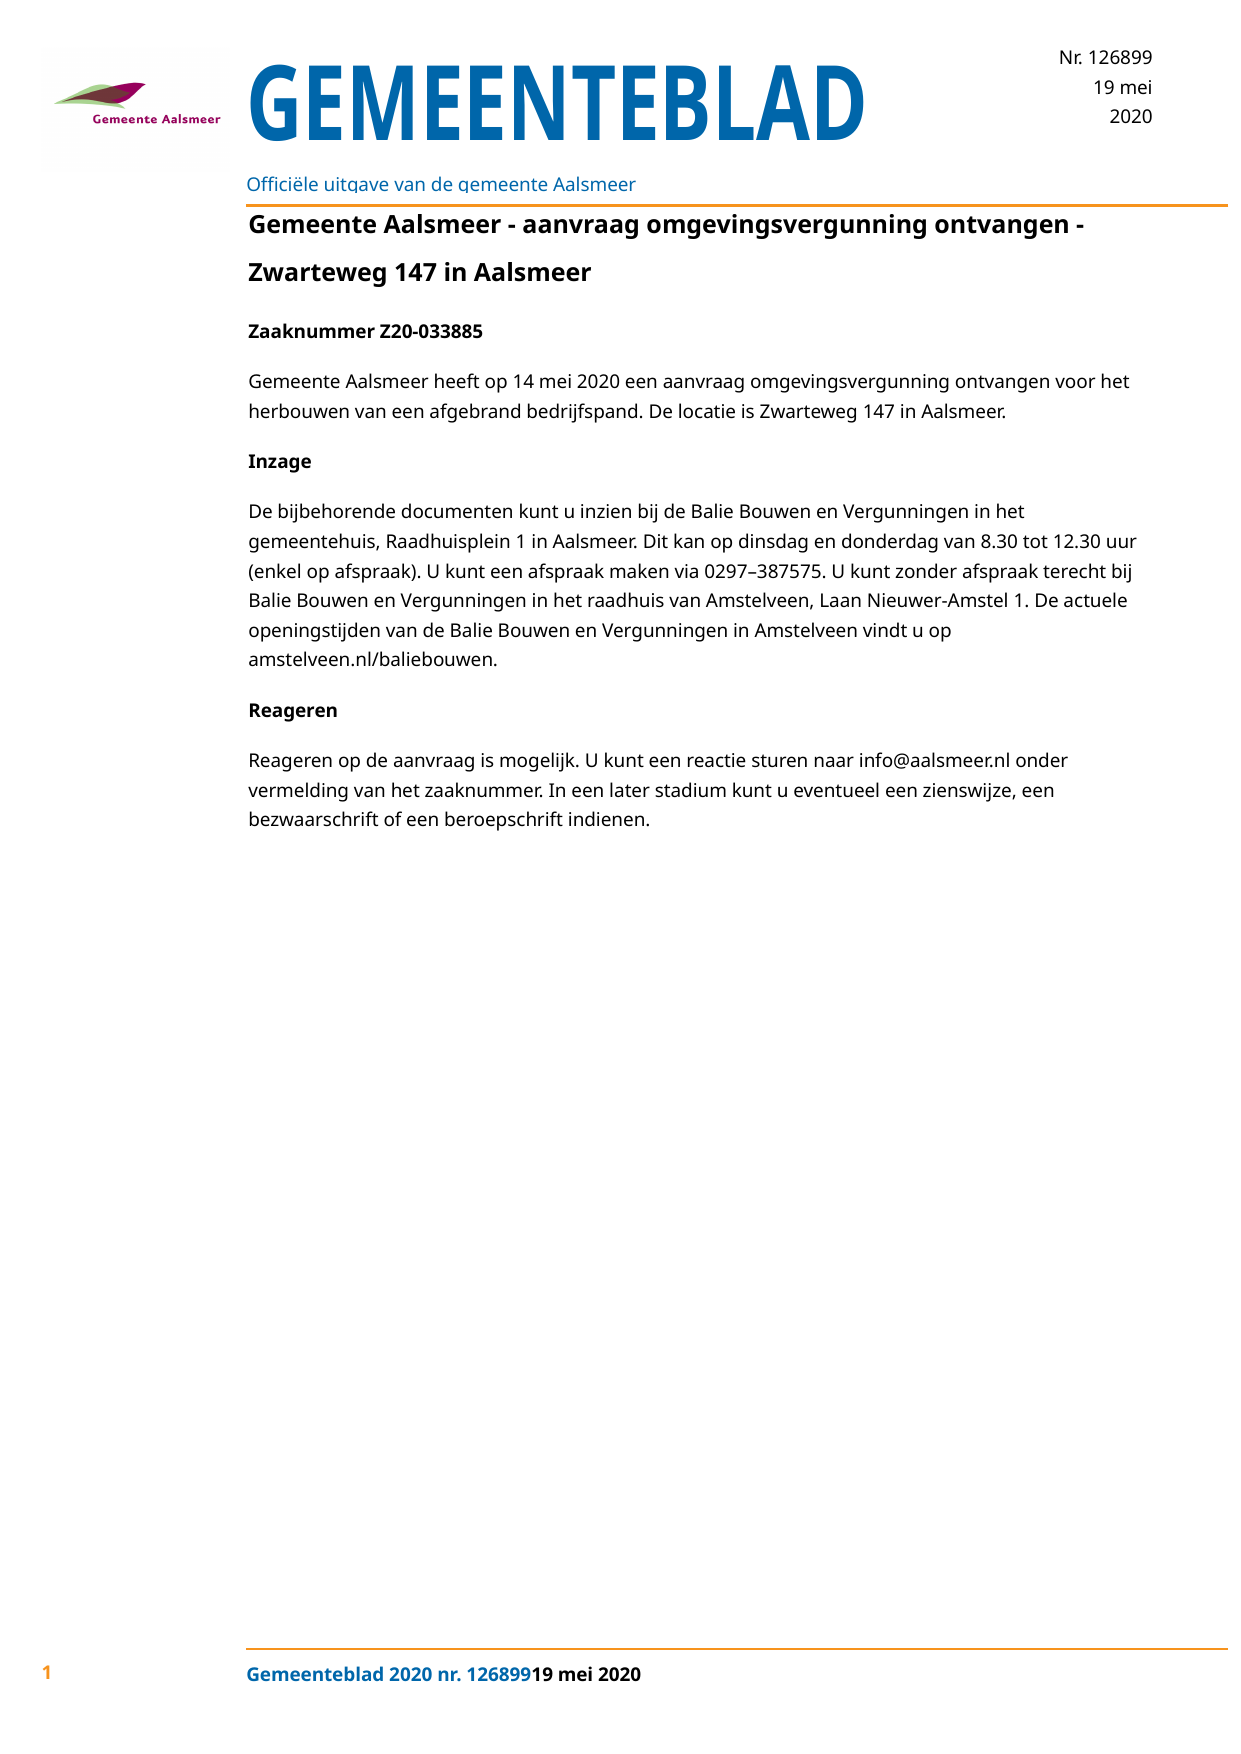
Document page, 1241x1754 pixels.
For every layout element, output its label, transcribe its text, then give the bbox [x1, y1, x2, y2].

text Zaaknummer Z20-033885 [248, 318, 1152, 344]
text Inzage [248, 448, 1152, 474]
text Gemeente Aalsmeer heeft op 14 mei 2020 een aanvraag omgevingsvergunning ontvangen voor het herbouwen van een afgebrand bedrijfspand. De locatie is Zwarteweg 147 in Aalsmeer. [248, 368, 1152, 424]
text Gemeente Aalsmeer - aanvraag omgevingsvergunning ontvangen - Zwarteweg 147 in Aalsmeer [248, 207, 1152, 288]
text De bijbehorende documenten kunt u inzien bij de Balie Bouwen en Vergunningen in het gemeentehuis, Raadhuisplein 1 in Aalsmeer. Dit kan op dinsdag en donderdag van 8.30 tot 12.30 uur (enkel op afspraak). U kunt een afspraak maken via 0297–387575. U kunt zonder afspraak terecht bij Balie Bouwen en Vergunningen in het raadhuis van Amstelveen, Laan Nieuwer-Amstel 1. De actuele openingstijden van de Balie Bouwen en Vergunningen in Amstelveen vindt u op amstelveen.nl/baliebouwen. [248, 499, 1152, 672]
text Reageren [248, 697, 1152, 723]
text Reageren op de aanvraag is mogelijk. U kunt een reactie sturen naar info@aalsmeer.nl onder vermelding van het zaaknummer. In een later stadium kunt u eventueel een zienswijze, een bezwaarschrift of een beroepschrift indienen. [248, 747, 1152, 832]
picture [41, 47, 231, 172]
